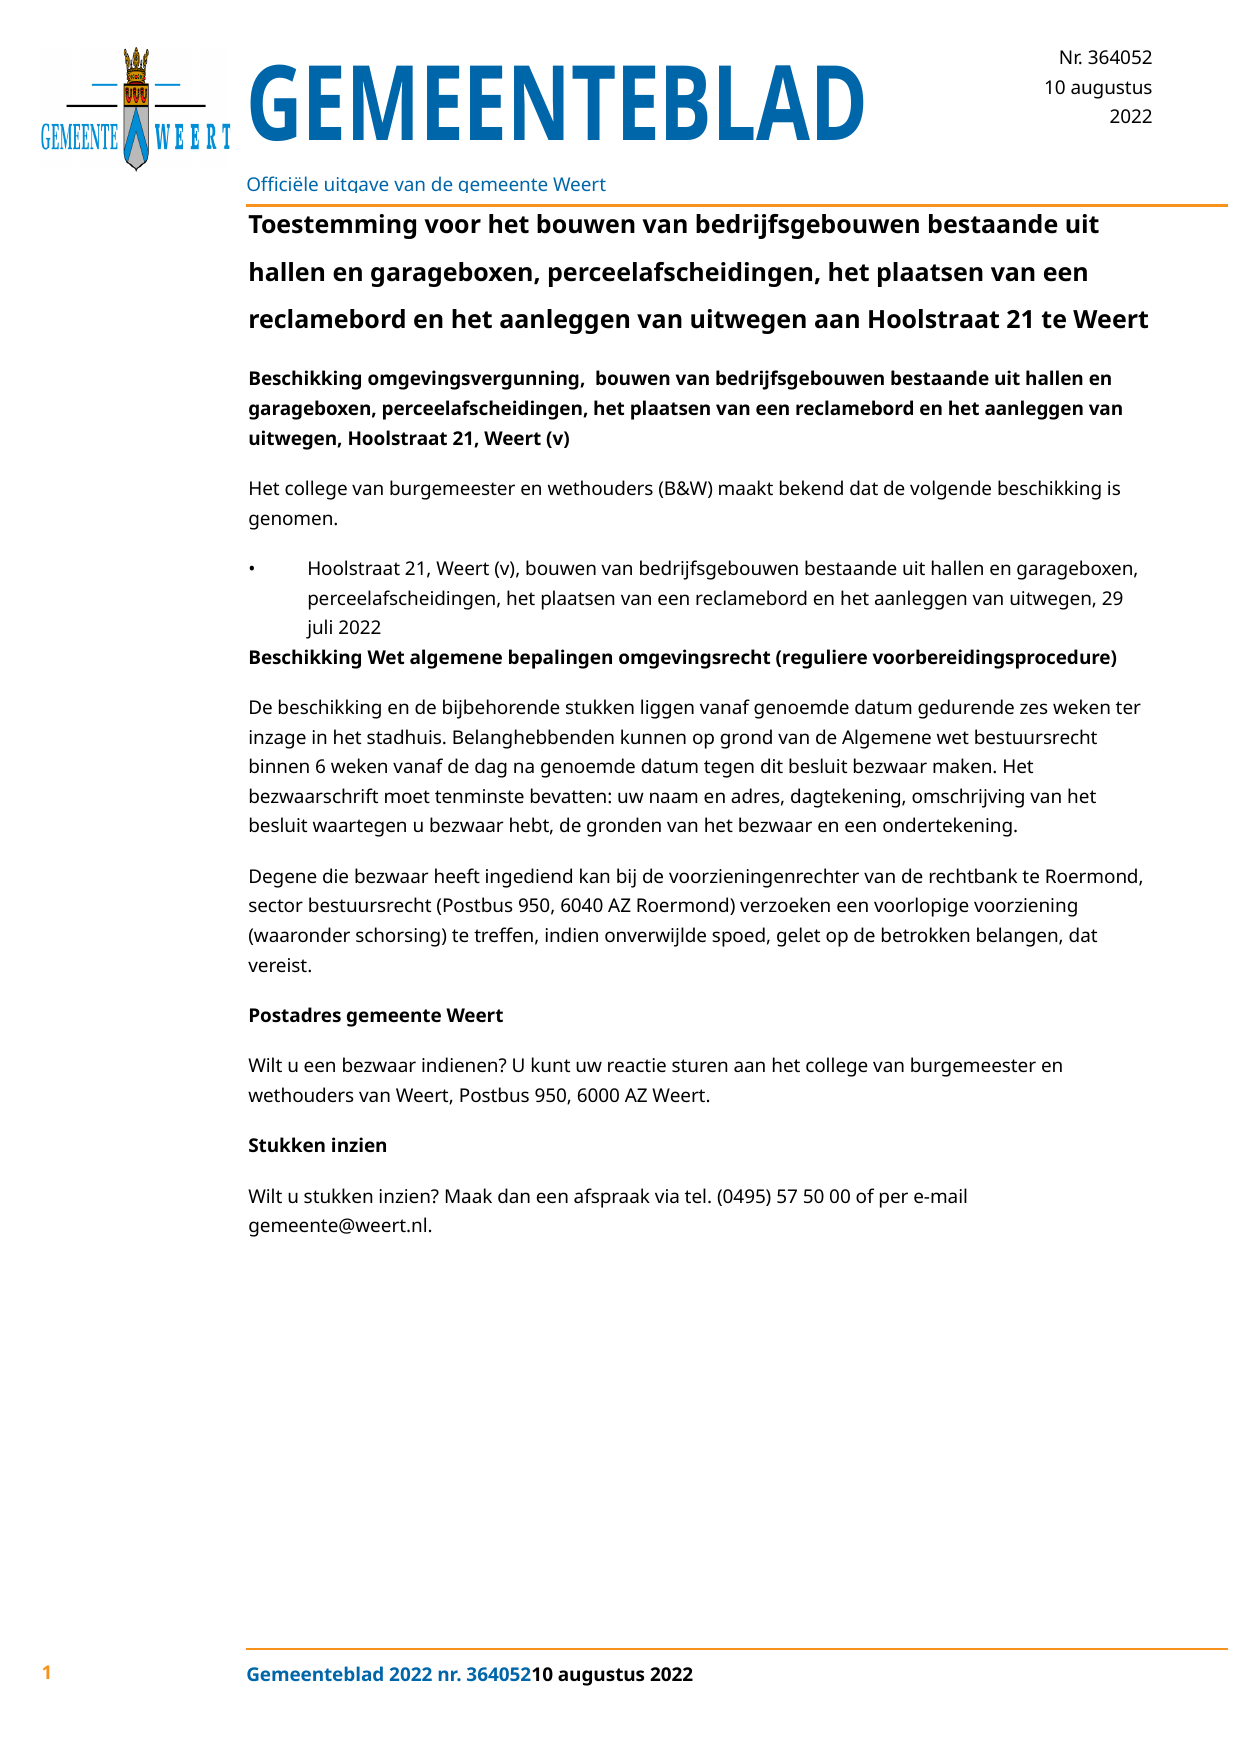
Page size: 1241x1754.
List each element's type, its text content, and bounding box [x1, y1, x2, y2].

text De beschikking en de bijbehorende stukken liggen vanaf genoemde datum gedurende zes weken ter inzage in het stadhuis. Belanghebbenden kunnen op grond van de Algemene wet bestuursrecht binnen 6 weken vanaf de dag na genoemde datum tegen dit besluit bezwaar maken. Het bezwaarschrift moet tenminste bevatten: uw naam en adres, dagtekening, omschrijving van het besluit waartegen u bezwaar hebt, de gronden van het bezwaar en een ondertekening. [248, 694, 1152, 838]
picture [41, 47, 231, 172]
text Wilt u stukken inzien? Maak dan een afspraak via tel. (0495) 57 50 00 of per e-mail gemeente@weert.nl. [248, 1183, 1152, 1238]
list Hoolstraat 21, Weert (v), bouwen van bedrijfsgebouwen bestaande uit hallen en garageboxen, perceelafscheidingen, het plaatsen van een reclamebord en het aanleggen van uitwegen, 29 juli 2022 [248, 555, 1152, 640]
text Degene die bezwaar heeft ingediend kan bij de voorzieningenrechter van de rechtbank te Roermond, sector bestuursrecht (Postbus 950, 6040 AZ Roermond) verzoeken een voorlopige voorziening (waaronder schorsing) te treffen, indien onverwijlde spoed, gelet op de betrokken belangen, dat vereist. [248, 863, 1152, 977]
text Stukken inzien [248, 1133, 1152, 1158]
text Toestemming voor het bouwen van bedrijfsgebouwen bestaande uit hallen en garageboxen, perceelafscheidingen, het plaatsen van een reclamebord en het aanleggen van uitwegen aan Hoolstraat 21 te Weert [248, 207, 1152, 336]
text Het college van burgemeester en wethouders (B&W) maakt bekend dat de volgende beschikking is genomen. [248, 475, 1152, 530]
text Beschikking omgevingsvergunning, bouwen van bedrijfsgebouwen bestaande uit hallen en garageboxen, perceelafscheidingen, het plaatsen van een reclamebord en het aanleggen van uitwegen, Hoolstraat 21, Weert (v) [248, 366, 1152, 450]
text Beschikking Wet algemene bepalingen omgevingsrecht (reguliere voorbereidingsprocedure) [248, 644, 1152, 669]
text Wilt u een bezwaar indienen? U kunt uw reactie sturen aan het college van burgemeester en wethouders van Weert, Postbus 950, 6000 AZ Weert. [248, 1053, 1152, 1108]
text Postadres gemeente Weert [248, 1002, 1152, 1028]
